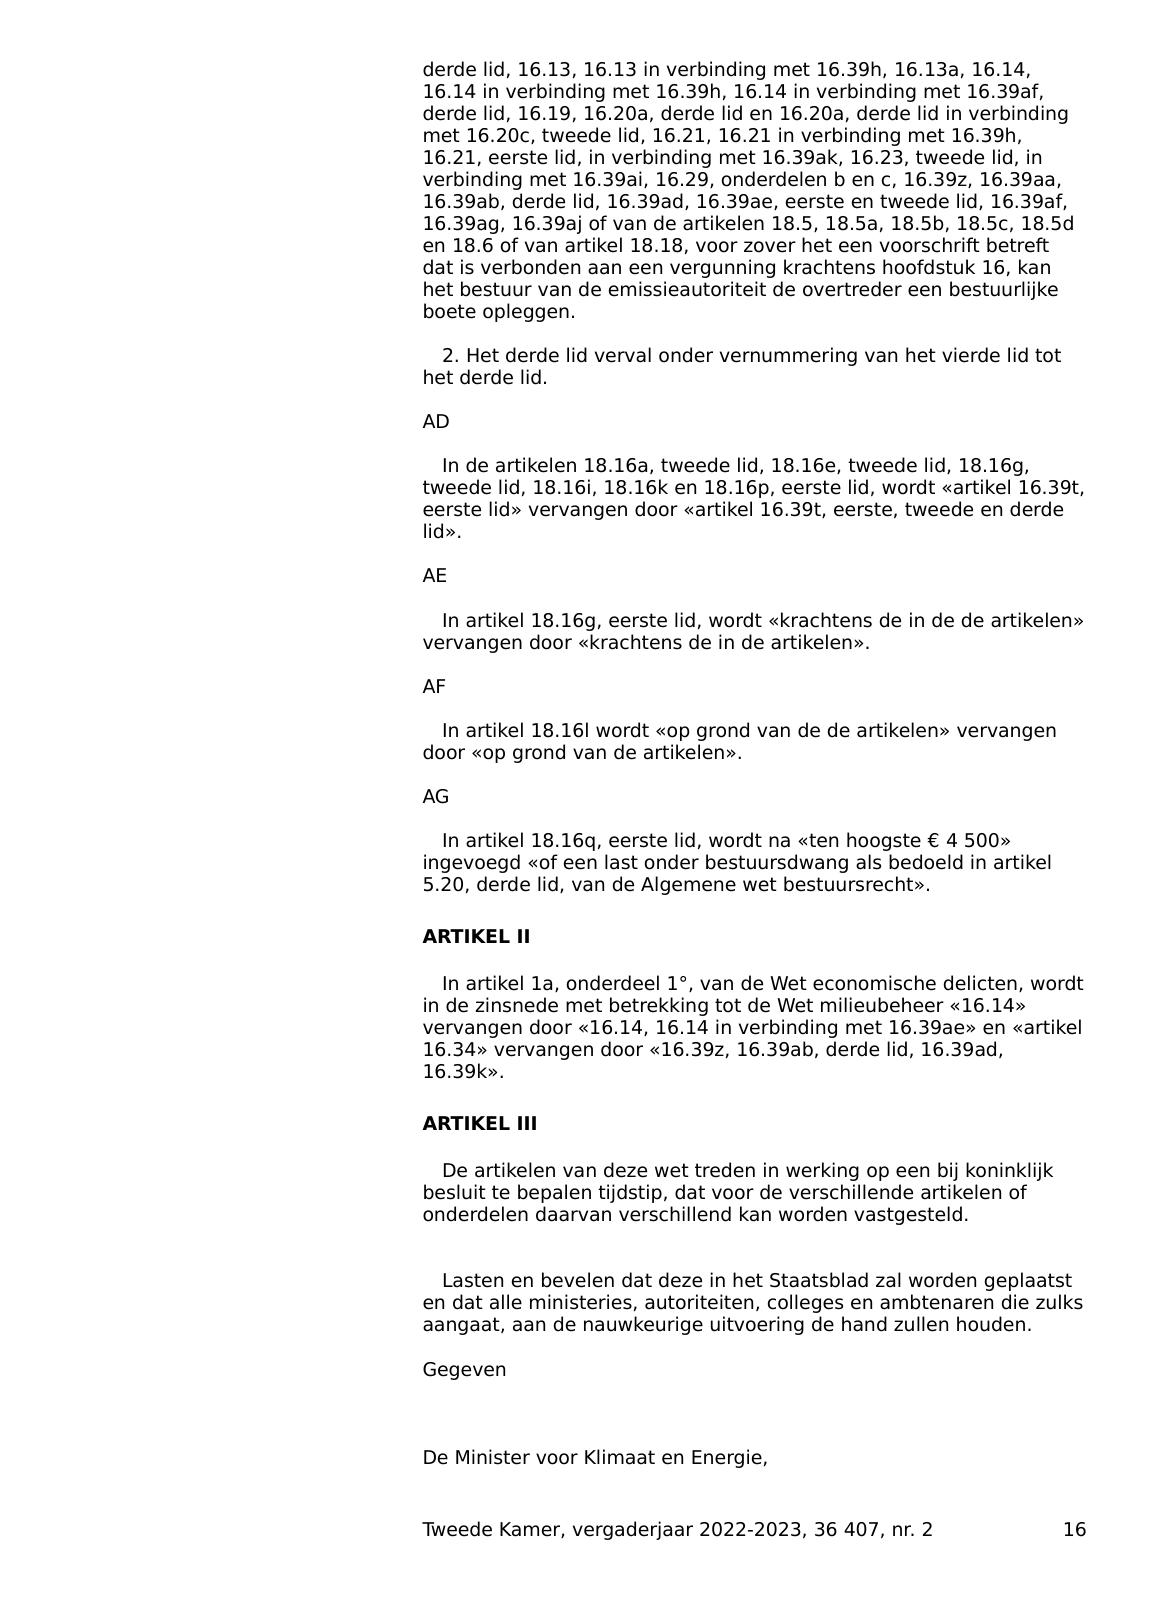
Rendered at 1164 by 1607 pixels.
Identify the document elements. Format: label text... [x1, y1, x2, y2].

text AG [422, 786, 1087, 808]
text In artikel 18.16l wordt «op grond van de de artikelen» vervangen door «op grond van de artikelen». [422, 720, 1087, 764]
text 2. Het derde lid verval onder vernummering van het vierde lid tot het derde lid. [422, 345, 1087, 389]
text De Minister voor Klimaat en Energie, [422, 1447, 1087, 1469]
text derde lid, 16.13, 16.13 in verbinding met 16.39h, 16.13a, 16.14, 16.14 in verbinding met 16.39h, 16.14 in verbinding met 16.39af, derde lid, 16.19, 16.20a, derde lid en 16.20a, derde lid in verbinding met 16.20c, tweede lid, 16.21, 16.21 in verbinding met 16.39h, 16.21, eerste lid, in verbinding met 16.39ak, 16.23, tweede lid, in verbinding met 16.39ai, 16.29, onderdelen b en c, 16.39z, 16.39aa, 16.39ab, derde lid, 16.39ad, 16.39ae, eerste en tweede lid, 16.39af, 16.39ag, 16.39aj of van de artikelen 18.5, 18.5a, 18.5b, 18.5c, 18.5d en 18.6 of van artikel 18.18, voor zover het een voorschrift betreft dat is verbonden aan een vergunning krachtens hoofdstuk 16, kan het bestuur van de emissieautoriteit de overtreder een bestuurlijke boete opleggen. [422, 59, 1087, 323]
subtitle ARTIKEL III [422, 1113, 1087, 1135]
text AF [422, 676, 1087, 698]
text AE [422, 565, 1087, 587]
text AD [422, 411, 1087, 433]
text Gegeven [422, 1358, 1087, 1380]
text Lasten en bevelen dat deze in het Staatsblad zal worden geplaatst en dat alle ministeries, autoriteiten, colleges en ambtenaren die zulks aangaat, aan de nauwkeurige uitvoering de hand zullen houden. [422, 1270, 1087, 1336]
text In artikel 18.16g, eerste lid, wordt «krachtens de in de de artikelen» vervangen door «krachtens de in de artikelen». [422, 609, 1087, 653]
text In artikel 1a, onderdeel 1°, van de Wet economische delicten, wordt in de zinsnede met betrekking tot de Wet milieubeheer «16.14» vervangen door «16.14, 16.14 in verbinding met 16.39ae» en «artikel 16.34» vervangen door «16.39z, 16.39ab, derde lid, 16.39ad, 16.39k». [422, 973, 1087, 1083]
text De artikelen van deze wet treden in werking op een bij koninklijk besluit te bepalen tijdstip, dat voor de verschillende artikelen of onderdelen daarvan verschillend kan worden vastgesteld. [422, 1160, 1087, 1226]
text In artikel 18.16q, eerste lid, wordt na «ten hoogste € 4 500» ingevoegd «of een last onder bestuursdwang als bedoeld in artikel 5.20, derde lid, van de Algemene wet bestuursrecht». [422, 830, 1087, 896]
text In de artikelen 18.16a, tweede lid, 18.16e, tweede lid, 18.16g, tweede lid, 18.16i, 18.16k en 18.16p, eerste lid, wordt «artikel 16.39t, eerste lid» vervangen door «artikel 16.39t, eerste, tweede en derde lid». [422, 455, 1087, 543]
subtitle ARTIKEL II [422, 926, 1087, 948]
